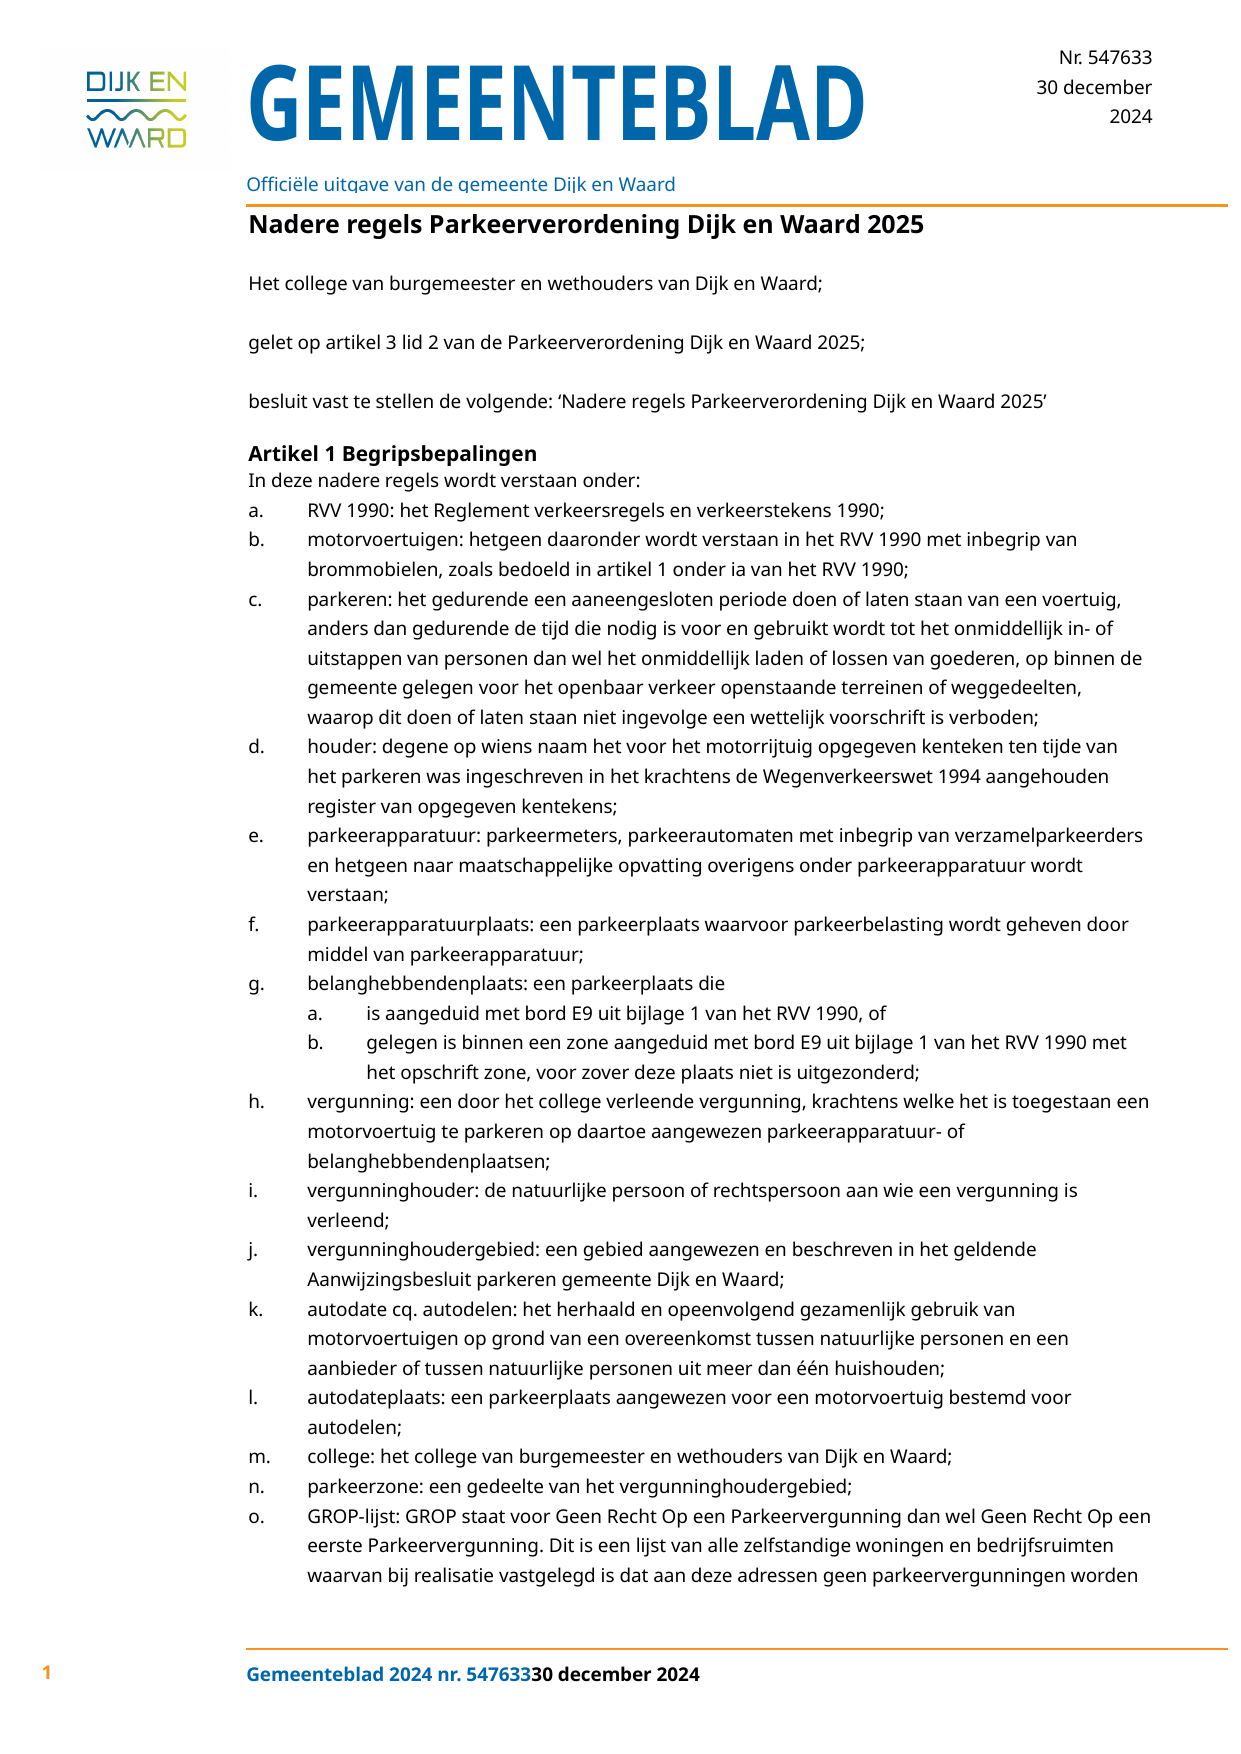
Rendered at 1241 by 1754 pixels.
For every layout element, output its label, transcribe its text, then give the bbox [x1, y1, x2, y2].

list parkeerapparatuurplaats: een parkeerplaats waarvoor parkeerbelasting wordt geheven door middel van parkeerapparatuur; [248, 911, 1152, 967]
list RVV 1990: het Reglement verkeersregels en verkeerstekens 1990; [248, 497, 1152, 523]
list autodateplaats: een parkeerplaats aangewezen voor een motorvoertuig bestemd voor autodelen; [248, 1384, 1152, 1440]
text gelet op artikel 3 lid 2 van de Parkeerverordening Dijk en Waard 2025; [248, 329, 1152, 355]
list vergunninghoudergebied: een gebied aangewezen en beschreven in het geldende Aanwijzingsbesluit parkeren gemeente Dijk en Waard; [248, 1237, 1152, 1292]
list vergunning: een door het college verleende vergunning, krachtens welke het is toegestaan een motorvoertuig te parkeren op daartoe aangewezen parkeerapparatuur- of belanghebbendenplaatsen; [248, 1089, 1152, 1174]
text Artikel 1 Begripsbepalingen [248, 439, 1152, 467]
list parkeerapparatuur: parkeermeters, parkeerautomaten met inbegrip van verzamelparkeerders en hetgeen naar maatschappelijke opvatting overigens onder parkeerapparatuur wordt verstaan; [248, 822, 1152, 907]
list parkeren: het gedurende een aaneengesloten periode doen of laten staan van een voertuig, anders dan gedurende de tijd die nodig is voor en gebruikt wordt tot het onmiddellijk in- of uitstappen van personen dan wel het onmiddellijk laden of lossen van goederen, op binnen de gemeente gelegen voor het openbaar verkeer openstaande terreinen of weggedeelten, waarop dit doen of laten staan niet ingevolge een wettelijk voorschrift is verboden; [248, 586, 1152, 730]
list belanghebbendenplaats: een parkeerplaats die [248, 970, 1152, 996]
list parkeerzone: een gedeelte van het vergunninghoudergebied; [248, 1473, 1152, 1499]
text In deze nadere regels wordt verstaan onder: [248, 467, 1152, 493]
list is aangeduid met bord E9 uit bijlage 1 van het RVV 1990, of [307, 1000, 1152, 1026]
text Het college van burgemeester en wethouders van Dijk en Waard; [248, 270, 1152, 296]
list houder: degene op wiens naam het voor het motorrijtuig opgegeven kenteken ten tijde van het parkeren was ingeschreven in het krachtens de Wegenverkeerswet 1994 aangehouden register van opgegeven kentekens; [248, 734, 1152, 819]
list GROP-lijst: GROP staat voor Geen Recht Op een Parkeervergunning dan wel Geen Recht Op een eerste Parkeervergunning. Dit is een lijst van alle zelfstandige woningen en bedrijfsruimten waarvan bij realisatie vastgelegd is dat aan deze adressen geen parkeervergunningen worden [248, 1503, 1152, 1588]
text besluit vast te stellen de volgende: ‘Nadere regels Parkeerverordening Dijk en Waard 2025’ [248, 389, 1152, 414]
list motorvoertuigen: hetgeen daaronder wordt verstaan in het RVV 1990 met inbegrip van brommobielen, zoals bedoeld in artikel 1 onder ia van het RVV 1990; [248, 527, 1152, 582]
picture [41, 47, 231, 172]
list college: het college van burgemeester en wethouders van Dijk en Waard; [248, 1444, 1152, 1469]
text Nadere regels Parkeerverordening Dijk en Waard 2025 [248, 207, 1152, 241]
list gelegen is binnen een zone aangeduid met bord E9 uit bijlage 1 van het RVV 1990 met het opschrift zone, voor zover deze plaats niet is uitgezonderd; [307, 1029, 1152, 1085]
list vergunninghouder: de natuurlijke persoon of rechtspersoon aan wie een vergunning is verleend; [248, 1177, 1152, 1233]
list autodate cq. autodelen: het herhaald en opeenvolgend gezamenlijk gebruik van motorvoertuigen op grond van een overeenkomst tussen natuurlijke personen en een aanbieder of tussen natuurlijke personen uit meer dan één huishouden; [248, 1296, 1152, 1381]
